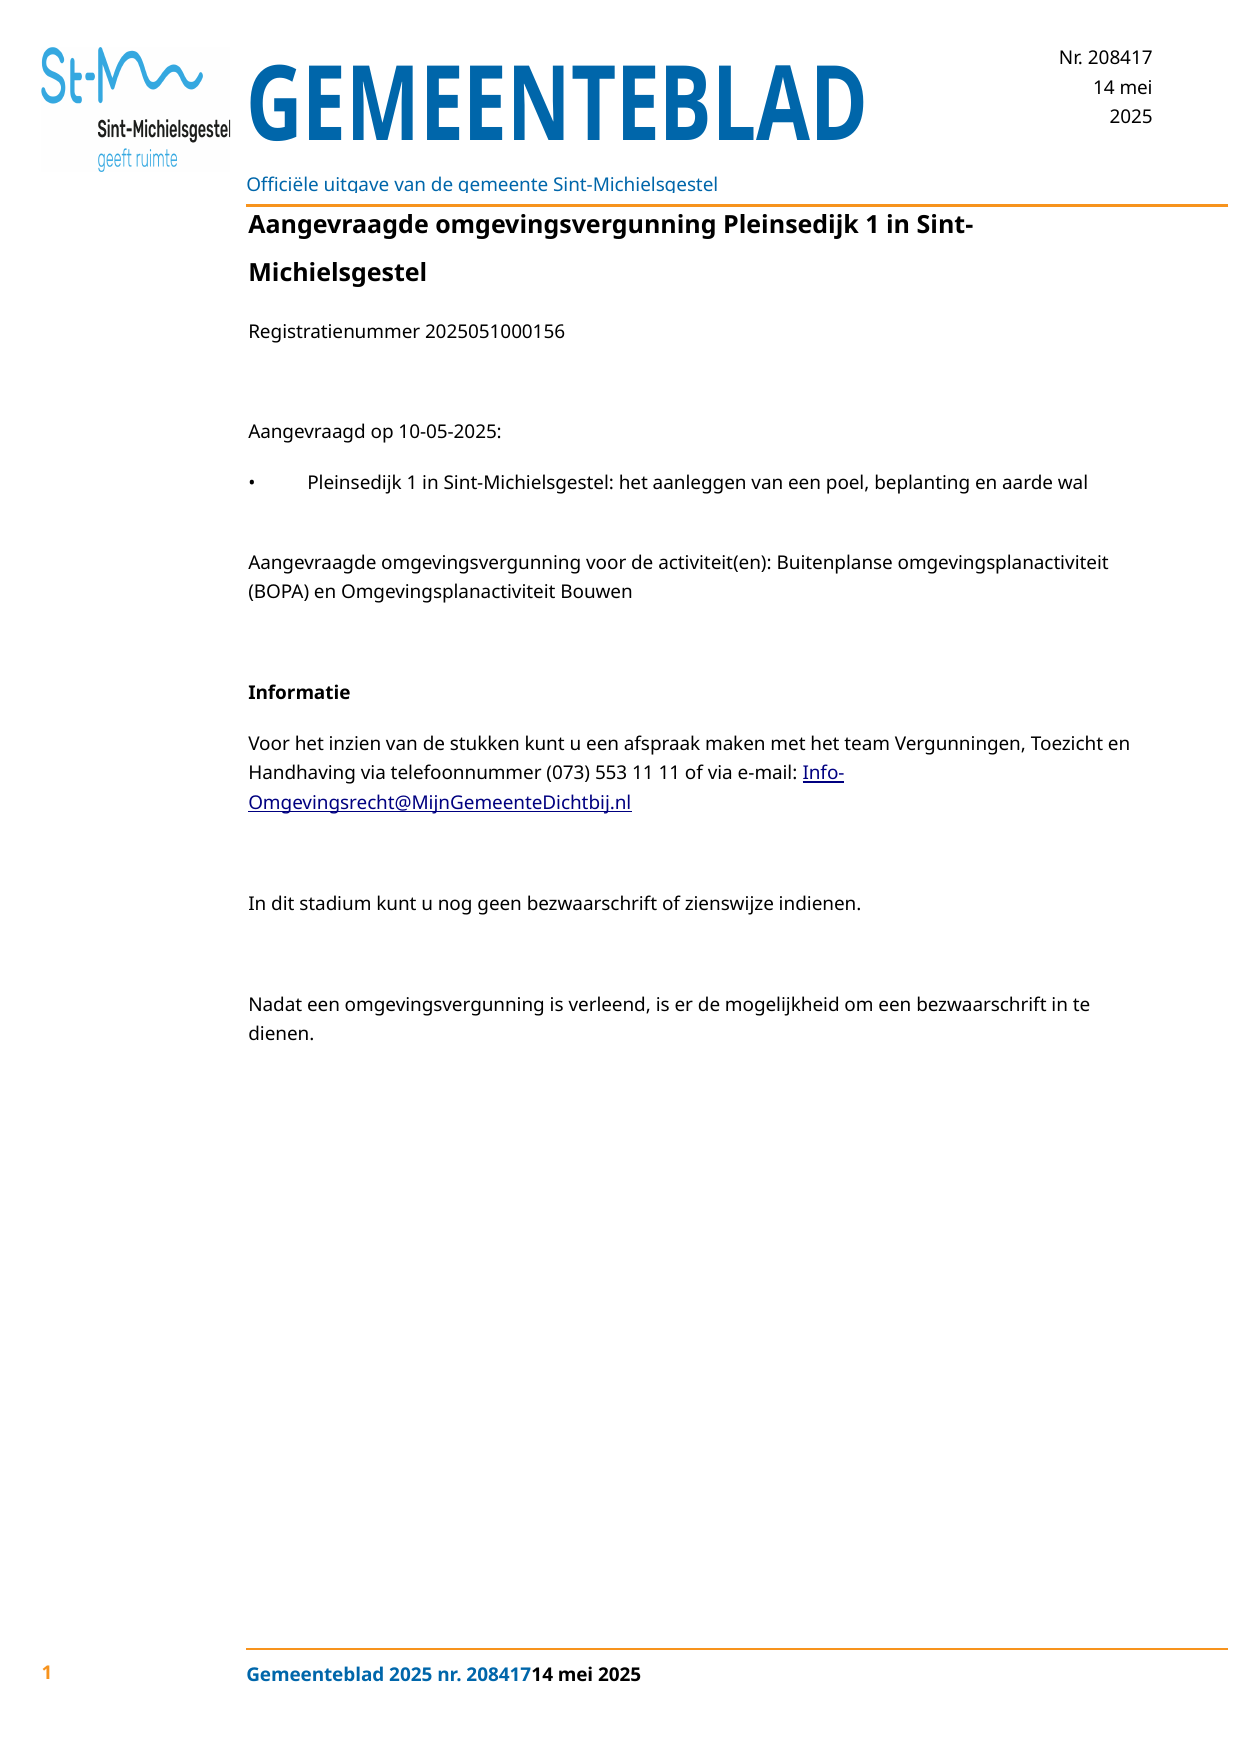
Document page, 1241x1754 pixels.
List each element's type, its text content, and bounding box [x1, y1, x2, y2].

text Aangevraagd op 10-05-2025: [248, 419, 1152, 444]
text Aangevraagde omgevingsvergunning voor de activiteit(en): Buitenplanse omgevingsplanactiviteit (BOPA) en Omgevingsplanactiviteit Bouwen [248, 549, 1152, 604]
text Informatie [248, 679, 1152, 705]
text Registratienummer 2025051000156 [248, 318, 1152, 344]
list Pleinsedijk 1 in Sint-Michielsgestel: het aanleggen van een poel, beplanting en aarde wal [248, 469, 1152, 495]
text In dit stadium kunt u nog geen bezwaarschrift of zienswijze indienen. [248, 890, 1152, 916]
text Nadat een omgevingsvergunning is verleend, is er de mogelijkheid om een bezwaarschrift in te dienen. [248, 991, 1152, 1046]
text Voor het inzien van de stukken kunt u een afspraak maken met het team Vergunningen, Toezicht en Handhaving via telefoonnummer (073) 553 11 11 of via e-mail: Info-Omgevingsrecht@MijnGemeenteDichtbij.nl [248, 730, 1152, 815]
text Aangevraagde omgevingsvergunning Pleinsedijk 1 in Sint-Michielsgestel [248, 207, 1152, 288]
picture [41, 47, 231, 172]
